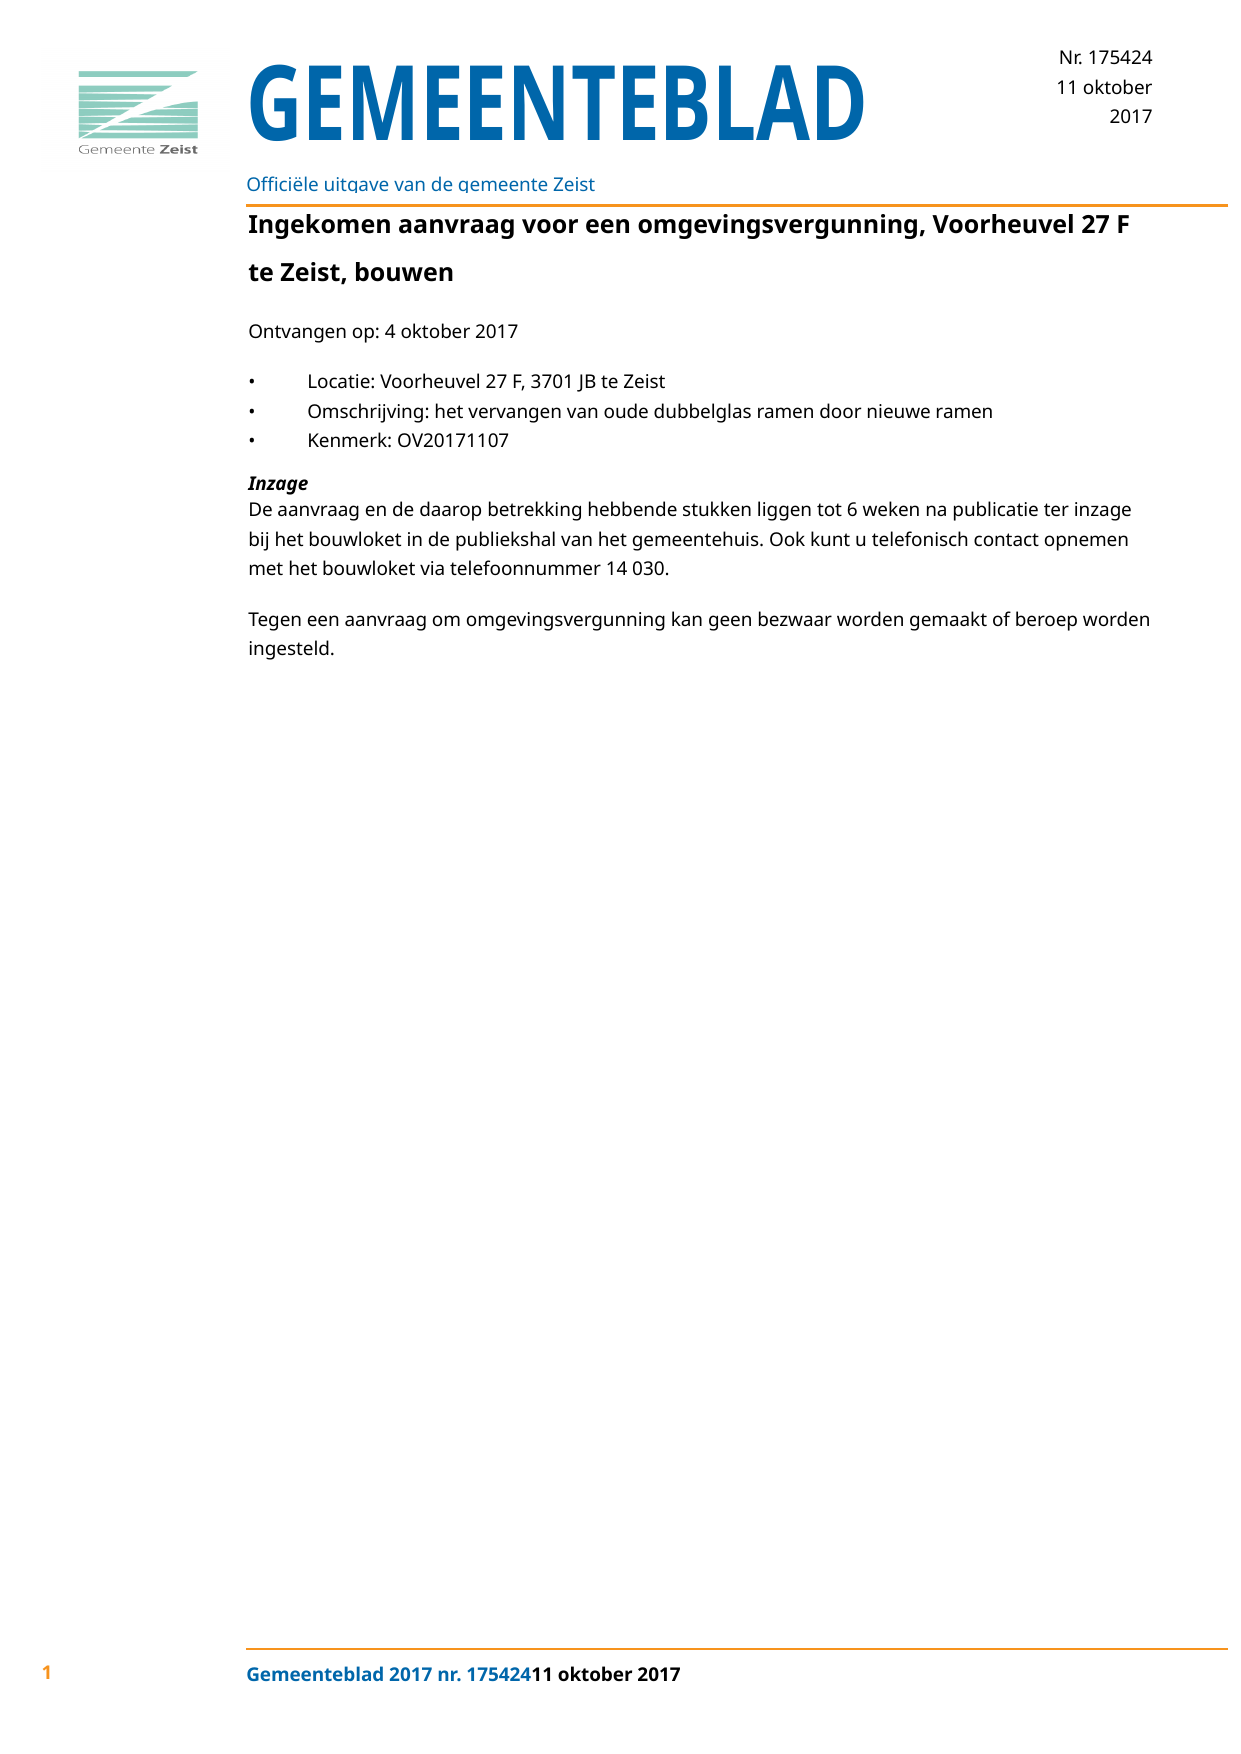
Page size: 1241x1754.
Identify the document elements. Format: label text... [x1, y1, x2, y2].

list Locatie: Voorheuvel 27 F, 3701 JB te Zeist [248, 368, 1152, 394]
text Tegen een aanvraag om omgevingsvergunning kan geen bezwaar worden gemaakt of beroep worden ingesteld. [248, 606, 1152, 661]
list Kenmerk: OV20171107 [248, 427, 1152, 453]
list Omschrijving: het vervangen van oude dubbelglas ramen door nieuwe ramen [248, 398, 1152, 424]
picture [41, 47, 231, 172]
text De aanvraag en de daarop betrekking hebbende stukken liggen tot 6 weken na publicatie ter inzage bij het bouwloket in de publiekshal van het gemeentehuis. Ook kunt u telefonisch contact opnemen met het bouwloket via telefoonnummer 14 030. [248, 496, 1152, 581]
text Ingekomen aanvraag voor een omgevingsvergunning, Voorheuvel 27 F te Zeist, bouwen [248, 207, 1152, 288]
text Inzage [248, 471, 1152, 496]
text Ontvangen op: 4 oktober 2017 [248, 318, 1152, 344]
